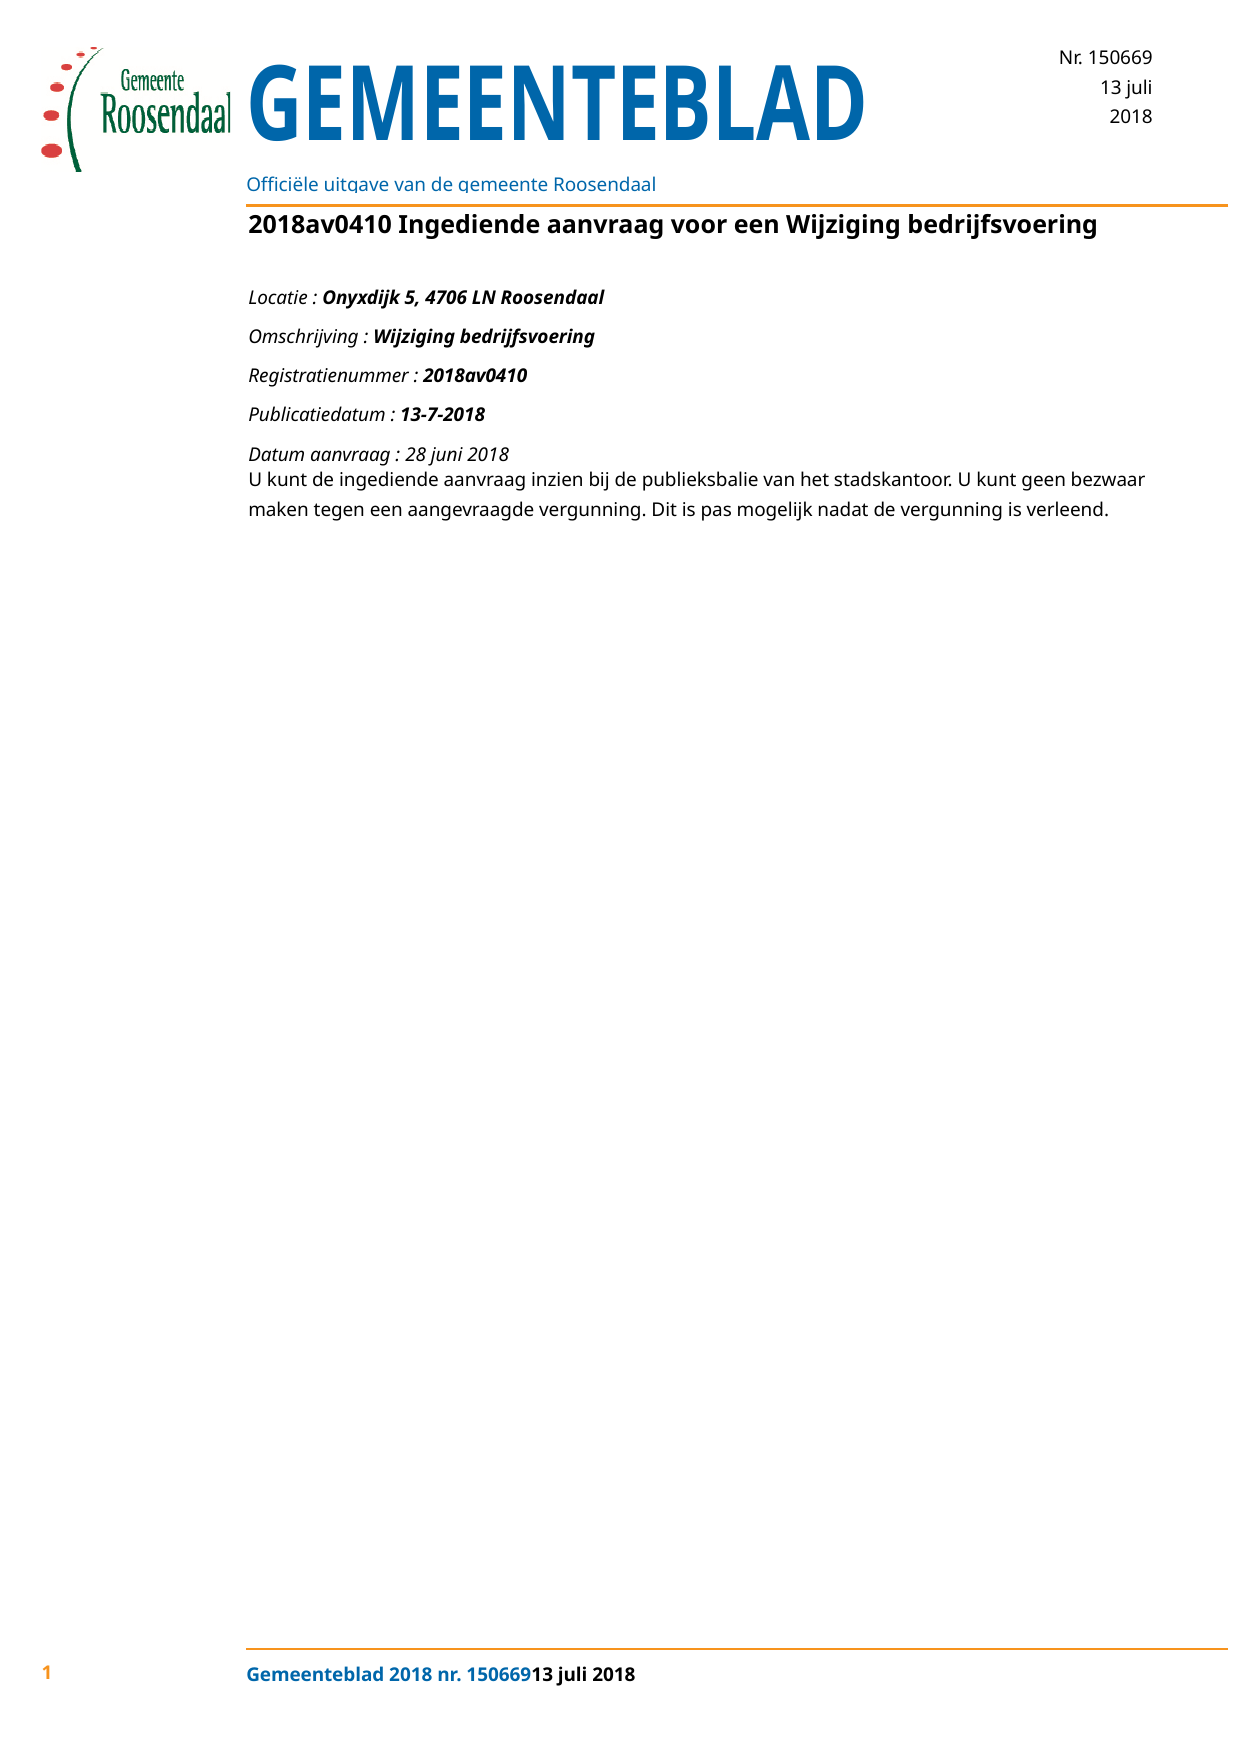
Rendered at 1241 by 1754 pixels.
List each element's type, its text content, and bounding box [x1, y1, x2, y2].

text Registratienummer : 2018av0410 [248, 362, 1152, 388]
text Locatie : Onyxdijk 5, 4706 LN Roosendaal [248, 284, 1152, 309]
text Datum aanvraag : 28 juni 2018 [248, 441, 1152, 467]
text Omschrijving : Wijziging bedrijfsvoering [248, 323, 1152, 349]
text U kunt de ingediende aanvraag inzien bij de publieksbalie van het stadskantoor. U kunt geen bezwaar maken tegen een aangevraagde vergunning. Dit is pas mogelijk nadat de vergunning is verleend. [248, 467, 1152, 522]
text 2018av0410 Ingediende aanvraag voor een Wijziging bedrijfsvoering [248, 207, 1152, 241]
text Publicatiedatum : 13-7-2018 [248, 402, 1152, 427]
picture [41, 47, 231, 172]
